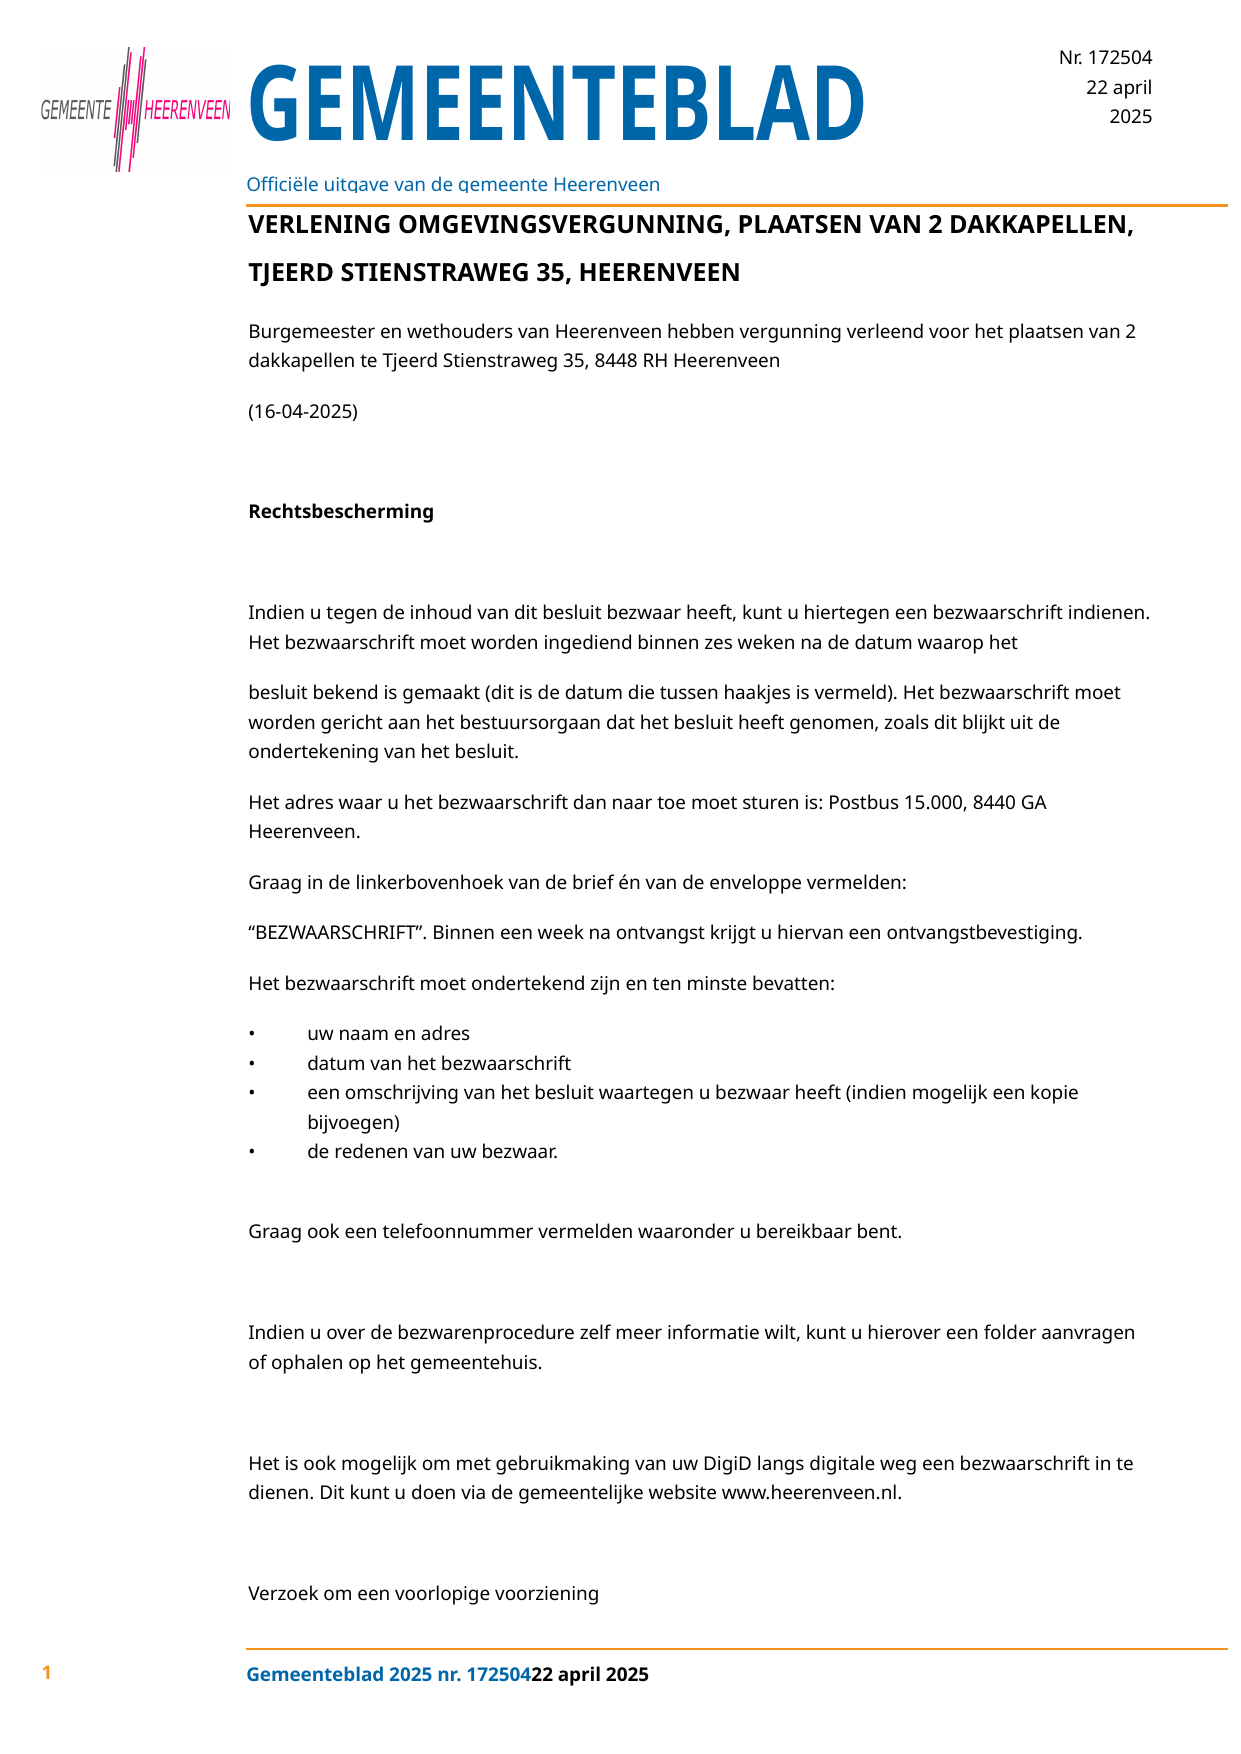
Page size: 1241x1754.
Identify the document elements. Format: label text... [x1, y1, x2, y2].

text VERLENING OMGEVINGSVERGUNNING, PLAATSEN VAN 2 DAKKAPELLEN, TJEERD STIENSTRAWEG 35, HEERENVEEN [248, 207, 1152, 288]
text Graag ook een telefoonnummer vermelden waaronder u bereikbaar bent. [248, 1219, 1152, 1244]
text Burgemeester en wethouders van Heerenveen hebben vergunning verleend voor het plaatsen van 2 dakkapellen te Tjeerd Stienstraweg 35, 8448 RH Heerenveen [248, 318, 1152, 373]
list de redenen van uw bezwaar. [248, 1139, 1152, 1164]
text Het bezwaarschrift moet ondertekend zijn en ten minste bevatten: [248, 970, 1152, 996]
text Indien u over de bezwarenprocedure zelf meer informatie wilt, kunt u hierover een folder aanvragen of ophalen op het gemeentehuis. [248, 1319, 1152, 1375]
text Het is ook mogelijk om met gebruikmaking van uw DigiD langs digitale weg een bezwaarschrift in te dienen. Dit kunt u doen via de gemeentelijke website www.heerenveen.nl. [248, 1450, 1152, 1505]
picture [41, 47, 231, 172]
text (16-04-2025) [248, 398, 1152, 424]
text Graag in de linkerbovenhoek van de brief én van de enveloppe vermelden: [248, 869, 1152, 895]
text “BEZWAARSCHRIFT”. Binnen een week na ontvangst krijgt u hiervan een ontvangstbevestiging. [248, 919, 1152, 945]
list datum van het bezwaarschrift [248, 1050, 1152, 1076]
list een omschrijving van het besluit waartegen u bezwaar heeft (indien mogelijk een kopie bijvoegen) [248, 1079, 1152, 1135]
text Indien u tegen de inhoud van dit besluit bezwaar heeft, kunt u hiertegen een bezwaarschrift indienen. Het bezwaarschrift moet worden ingediend binnen zes weken na de datum waarop het [248, 599, 1152, 655]
text Het adres waar u het bezwaarschrift dan naar toe moet sturen is: Postbus 15.000, 8440 GA Heerenveen. [248, 789, 1152, 844]
text besluit bekend is gemaakt (dit is de datum die tussen haakjes is vermeld). Het bezwaarschrift moet worden gericht aan het bestuursorgaan dat het besluit heeft genomen, zoals dit blijkt uit de ondertekening van het besluit. [248, 679, 1152, 764]
text Rechtsbescherming [248, 499, 1152, 524]
text Verzoek om een voorlopige voorziening [248, 1580, 1152, 1606]
list uw naam en adres [248, 1020, 1152, 1046]
